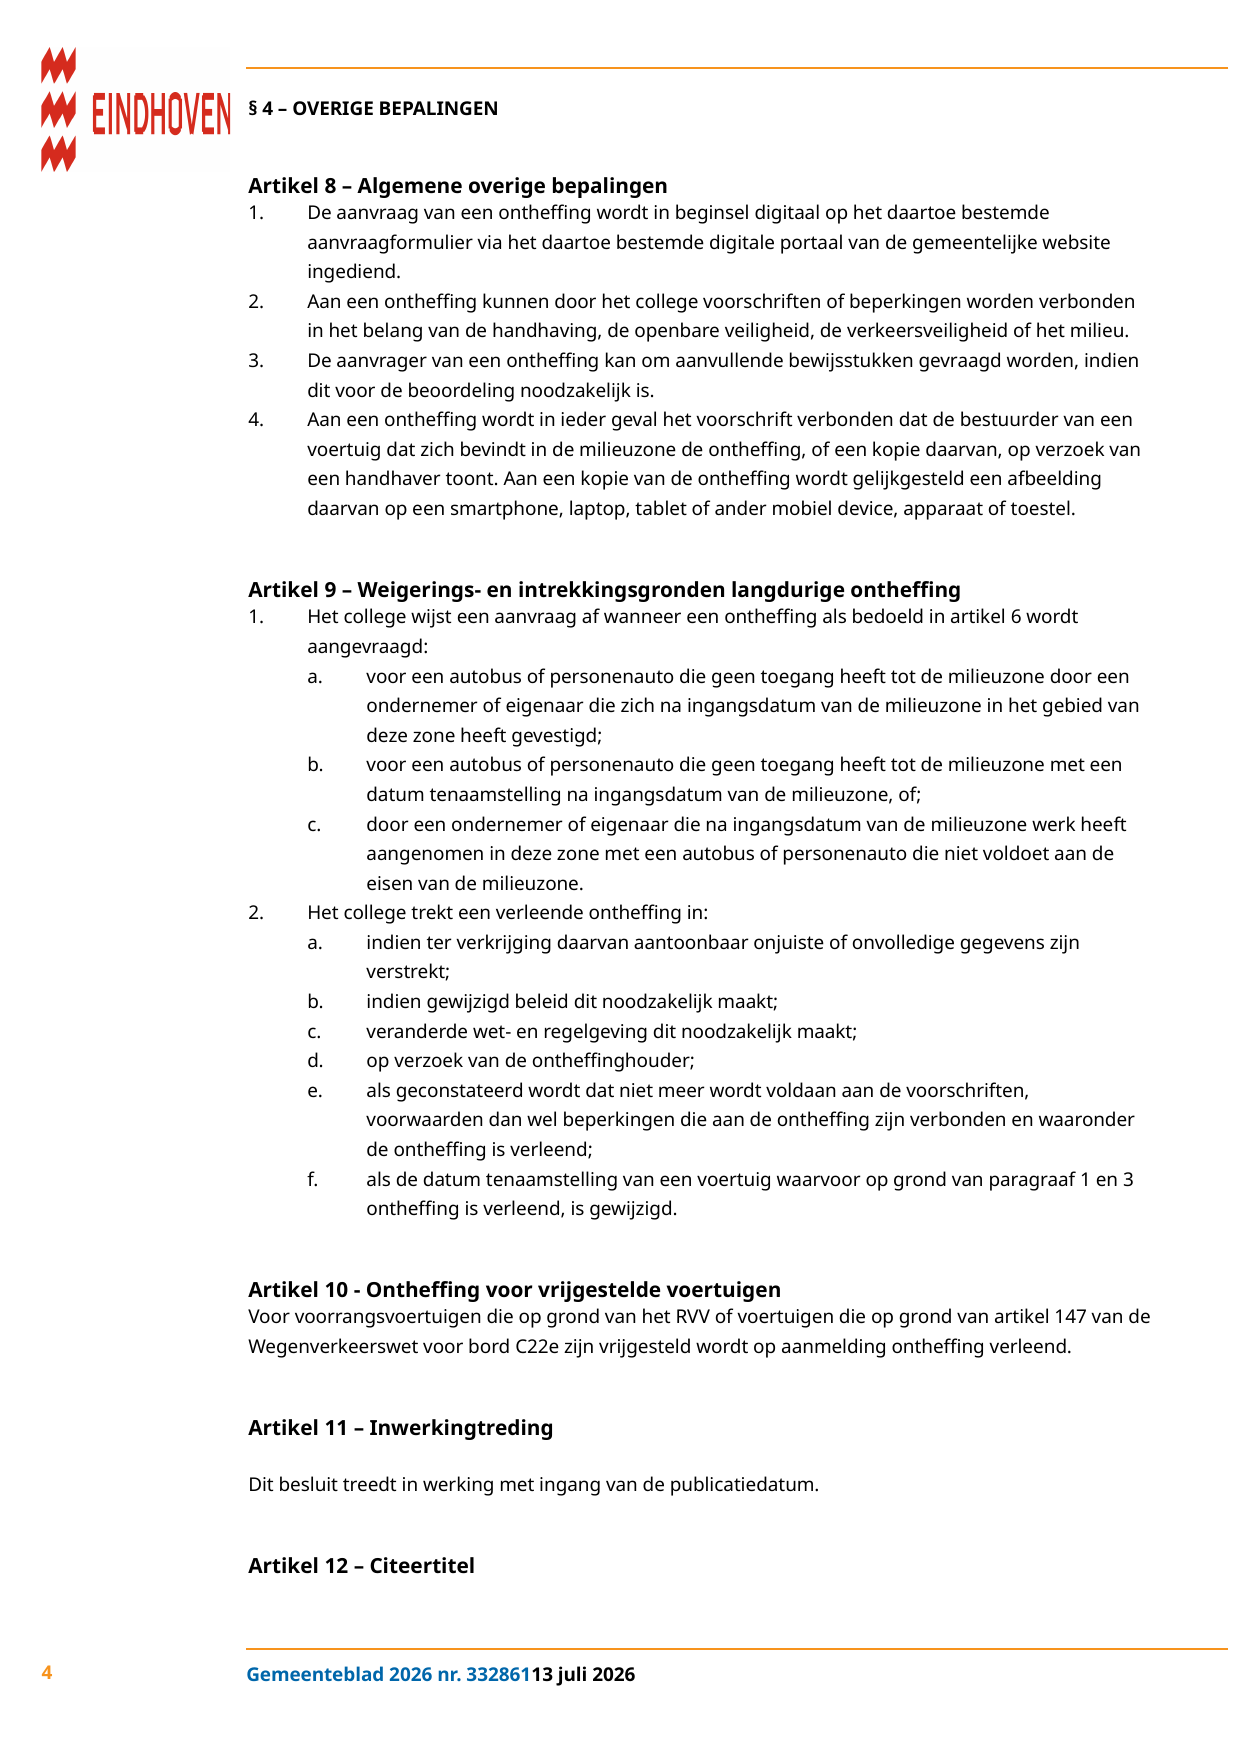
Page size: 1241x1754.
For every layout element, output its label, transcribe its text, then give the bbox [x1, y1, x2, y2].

list veranderde wet- en regelgeving dit noodzakelijk maakt; [307, 1018, 1152, 1043]
list op verzoek van de ontheffinghouder; [307, 1047, 1152, 1073]
text Artikel 8 – Algemene overige bepalingen [248, 171, 1152, 199]
text Dit besluit treedt in werking met ingang van de publicatiedatum. [248, 1471, 1152, 1497]
text Artikel 11 – Inwerkingtreding [248, 1413, 1152, 1442]
list door een ondernemer of eigenaar die na ingangsdatum van de milieuzone werk heeft aangenomen in deze zone met een autobus of personenauto die niet voldoet aan de eisen van de milieuzone. [307, 811, 1152, 896]
list Het college trekt een verleende ontheffing in: [248, 899, 1152, 925]
list Het college wijst een aanvraag af wanneer een ontheffing als bedoeld in artikel 6 wordt aangevraagd: [248, 604, 1152, 659]
text § 4 – OVERIGE BEPALINGEN [248, 95, 1152, 121]
text Voor voorrangsvoertuigen die op grond van het RVV of voertuigen die op grond van artikel 147 van de Wegenverkeerswet voor bord C22e zijn vrijgesteld wordt op aanmelding ontheffing verleend. [248, 1304, 1152, 1359]
text Artikel 9 – Weigerings- en intrekkingsgronden langdurige ontheffing [248, 575, 1152, 604]
list Aan een ontheffing wordt in ieder geval het voorschrift verbonden dat de bestuurder van een voertuig dat zich bevindt in de milieuzone de ontheffing, of een kopie daarvan, op verzoek van een handhaver toont. Aan een kopie van de ontheffing wordt gelijkgesteld een afbeelding daarvan op een smartphone, laptop, tablet of ander mobiel device, apparaat of toestel. [248, 406, 1152, 521]
picture [41, 47, 231, 172]
list voor een autobus of personenauto die geen toegang heeft tot de milieuzone met een datum tenaamstelling na ingangsdatum van de milieuzone, of; [307, 752, 1152, 807]
text Artikel 10 - Ontheffing voor vrijgestelde voertuigen [248, 1275, 1152, 1304]
list als de datum tenaamstelling van een voertuig waarvoor op grond van paragraaf 1 en 3 ontheffing is verleend, is gewijzigd. [307, 1166, 1152, 1221]
list Aan een ontheffing kunnen door het college voorschriften of beperkingen worden verbonden in het belang van de handhaving, de openbare veiligheid, de verkeersveiligheid of het milieu. [248, 288, 1152, 343]
list voor een autobus of personenauto die geen toegang heeft tot de milieuzone door een ondernemer of eigenaar die zich na ingangsdatum van de milieuzone in het gebied van deze zone heeft gevestigd; [307, 663, 1152, 748]
text Artikel 12 – Citeertitel [248, 1551, 1152, 1580]
list De aanvrager van een ontheffing kan om aanvullende bewijsstukken gevraagd worden, indien dit voor de beoordeling noodzakelijk is. [248, 347, 1152, 403]
list indien gewijzigd beleid dit noodzakelijk maakt; [307, 988, 1152, 1014]
list De aanvraag van een ontheffing wordt in beginsel digitaal op het daartoe bestemde aanvraagformulier via het daartoe bestemde digitale portaal van de gemeentelijke website ingediend. [248, 199, 1152, 284]
list indien ter verkrijging daarvan aantoonbaar onjuiste of onvolledige gegevens zijn verstrekt; [307, 929, 1152, 984]
list als geconstateerd wordt dat niet meer wordt voldaan aan de voorschriften, voorwaarden dan wel beperkingen die aan de ontheffing zijn verbonden en waaronder de ontheffing is verleend; [307, 1077, 1152, 1162]
